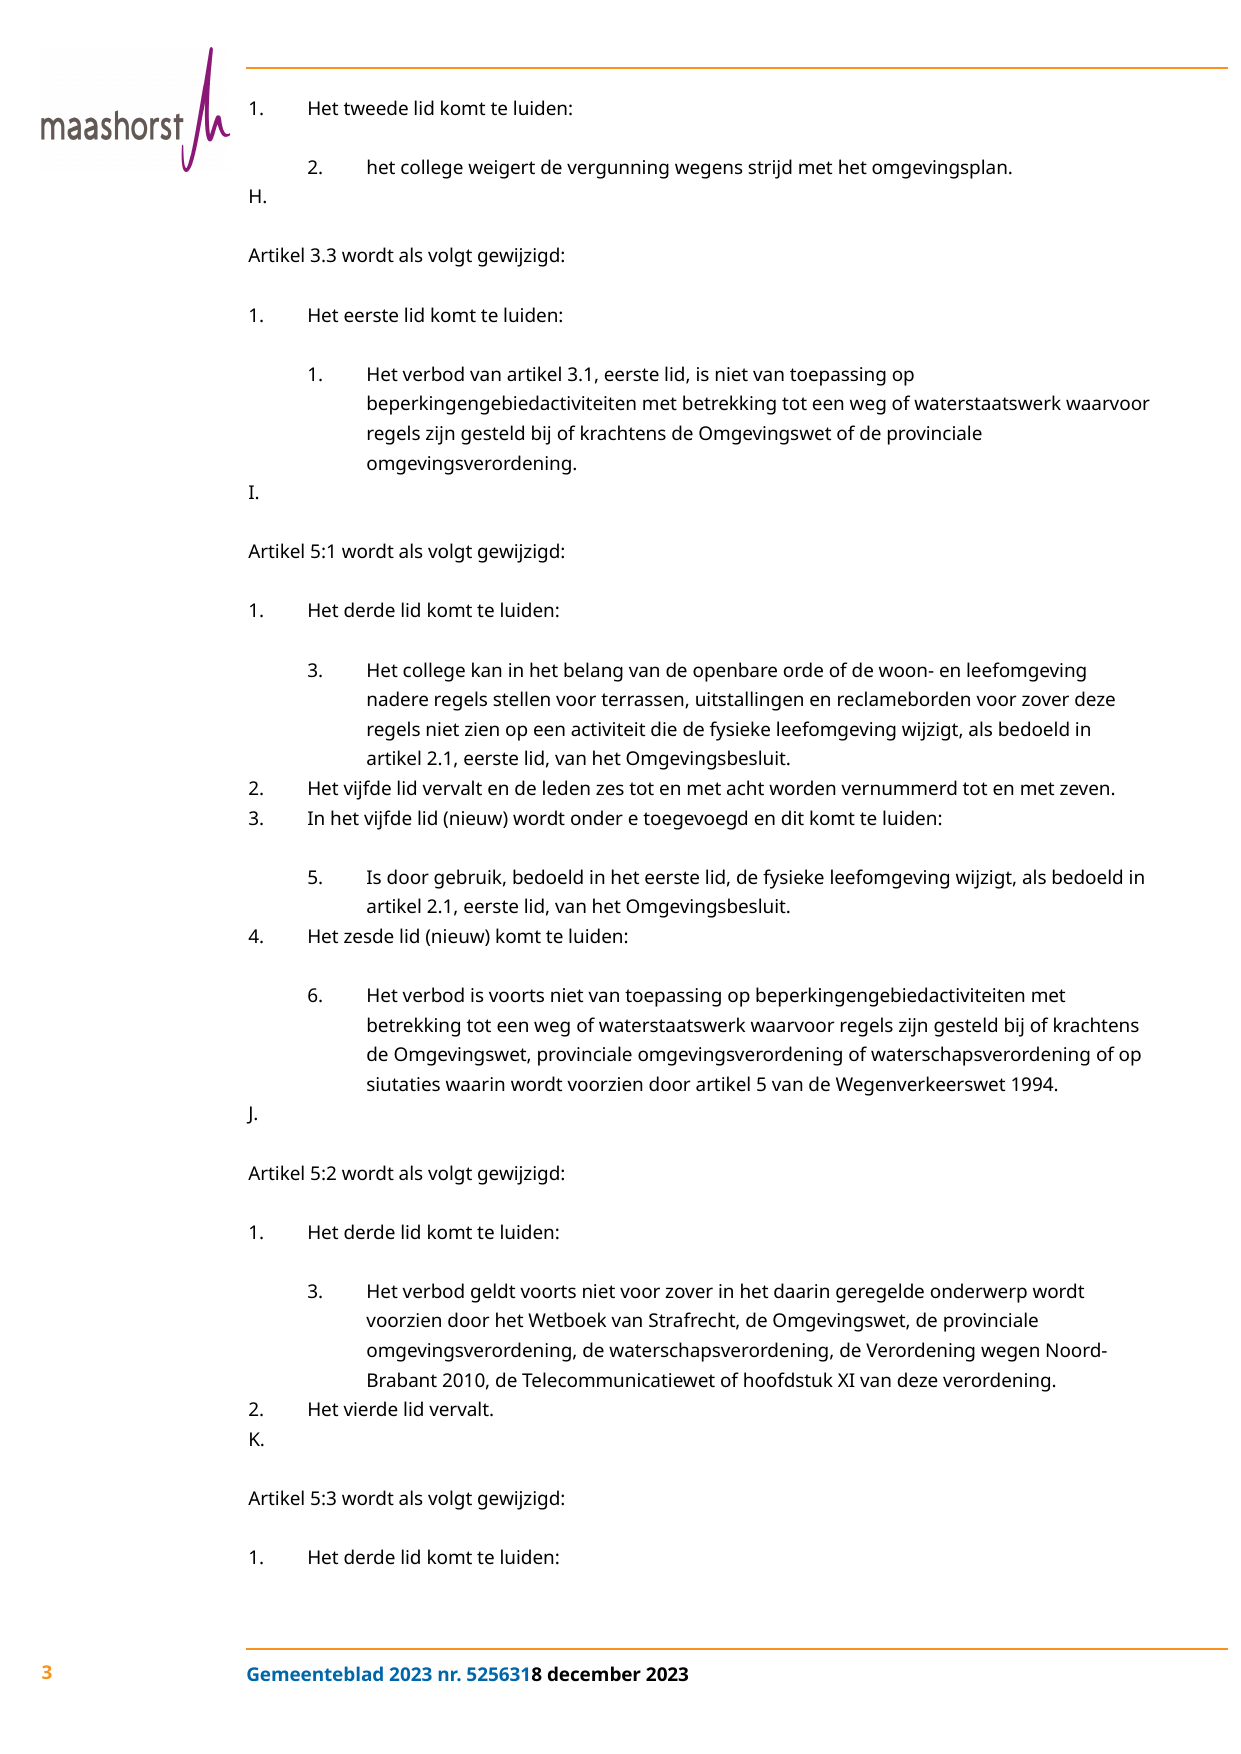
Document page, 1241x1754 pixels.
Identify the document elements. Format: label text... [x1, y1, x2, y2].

list Het verbod is voorts niet van toepassing op beperkingengebiedactiviteiten met betrekking tot een weg of waterstaatswerk waarvoor regels zijn gesteld bij of krachtens de Omgevingswet, provinciale omgevingsverordening of waterschapsverordening of op siutaties waarin wordt voorzien door artikel 5 van de Wegenverkeerswet 1994. [307, 982, 1152, 1097]
list Het derde lid komt te luiden: [248, 1219, 1152, 1245]
text H. [248, 183, 1152, 209]
text Artikel 5:2 wordt als volgt gewijzigd: [248, 1160, 1152, 1186]
text Artikel 5:1 wordt als volgt gewijzigd: [248, 538, 1152, 564]
list Het derde lid komt te luiden: [248, 598, 1152, 623]
list In het vijfde lid (nieuw) wordt onder e toegevoegd en dit komt te luiden: [248, 805, 1152, 831]
list Het vierde lid vervalt. [248, 1396, 1152, 1422]
text J. [248, 1101, 1152, 1126]
list Het zesde lid (nieuw) komt te luiden: [248, 923, 1152, 949]
text I. [248, 479, 1152, 505]
list Het verbod van artikel 3.1, eerste lid, is niet van toepassing op beperkingengebiedactiviteiten met betrekking tot een weg of waterstaatswerk waarvoor regels zijn gesteld bij of krachtens de Omgevingswet of de provinciale omgevingsverordening. [307, 361, 1152, 476]
list Is door gebruik, bedoeld in het eerste lid, de fysieke leefomgeving wijzigt, als bedoeld in artikel 2.1, eerste lid, van het Omgevingsbesluit. [307, 864, 1152, 919]
text Artikel 5:3 wordt als volgt gewijzigd: [248, 1485, 1152, 1511]
text K. [248, 1426, 1152, 1452]
list Het vijfde lid vervalt en de leden zes tot en met acht worden vernummerd tot en met zeven. [248, 775, 1152, 801]
list Het tweede lid komt te luiden: [248, 95, 1152, 121]
picture [41, 47, 231, 172]
list Het verbod geldt voorts niet voor zover in het daarin geregelde onderwerp wordt voorzien door het Wetboek van Strafrecht, de Omgevingswet, de provinciale omgevingsverordening, de waterschapsverordening, de Verordening wegen Noord-Brabant 2010, de Telecommunicatiewet of hoofdstuk XI van deze verordening. [307, 1278, 1152, 1393]
text Artikel 3.3 wordt als volgt gewijzigd: [248, 243, 1152, 268]
list Het eerste lid komt te luiden: [248, 302, 1152, 328]
list Het derde lid komt te luiden: [248, 1544, 1152, 1570]
list het college weigert de vergunning wegens strijd met het omgevingsplan. [307, 154, 1152, 180]
list Het college kan in het belang van de openbare orde of de woon- en leefomgeving nadere regels stellen voor terrassen, uitstallingen en reclameborden voor zover deze regels niet zien op een activiteit die de fysieke leefomgeving wijzigt, als bedoeld in artikel 2.1, eerste lid, van het Omgevingsbesluit. [307, 657, 1152, 771]
